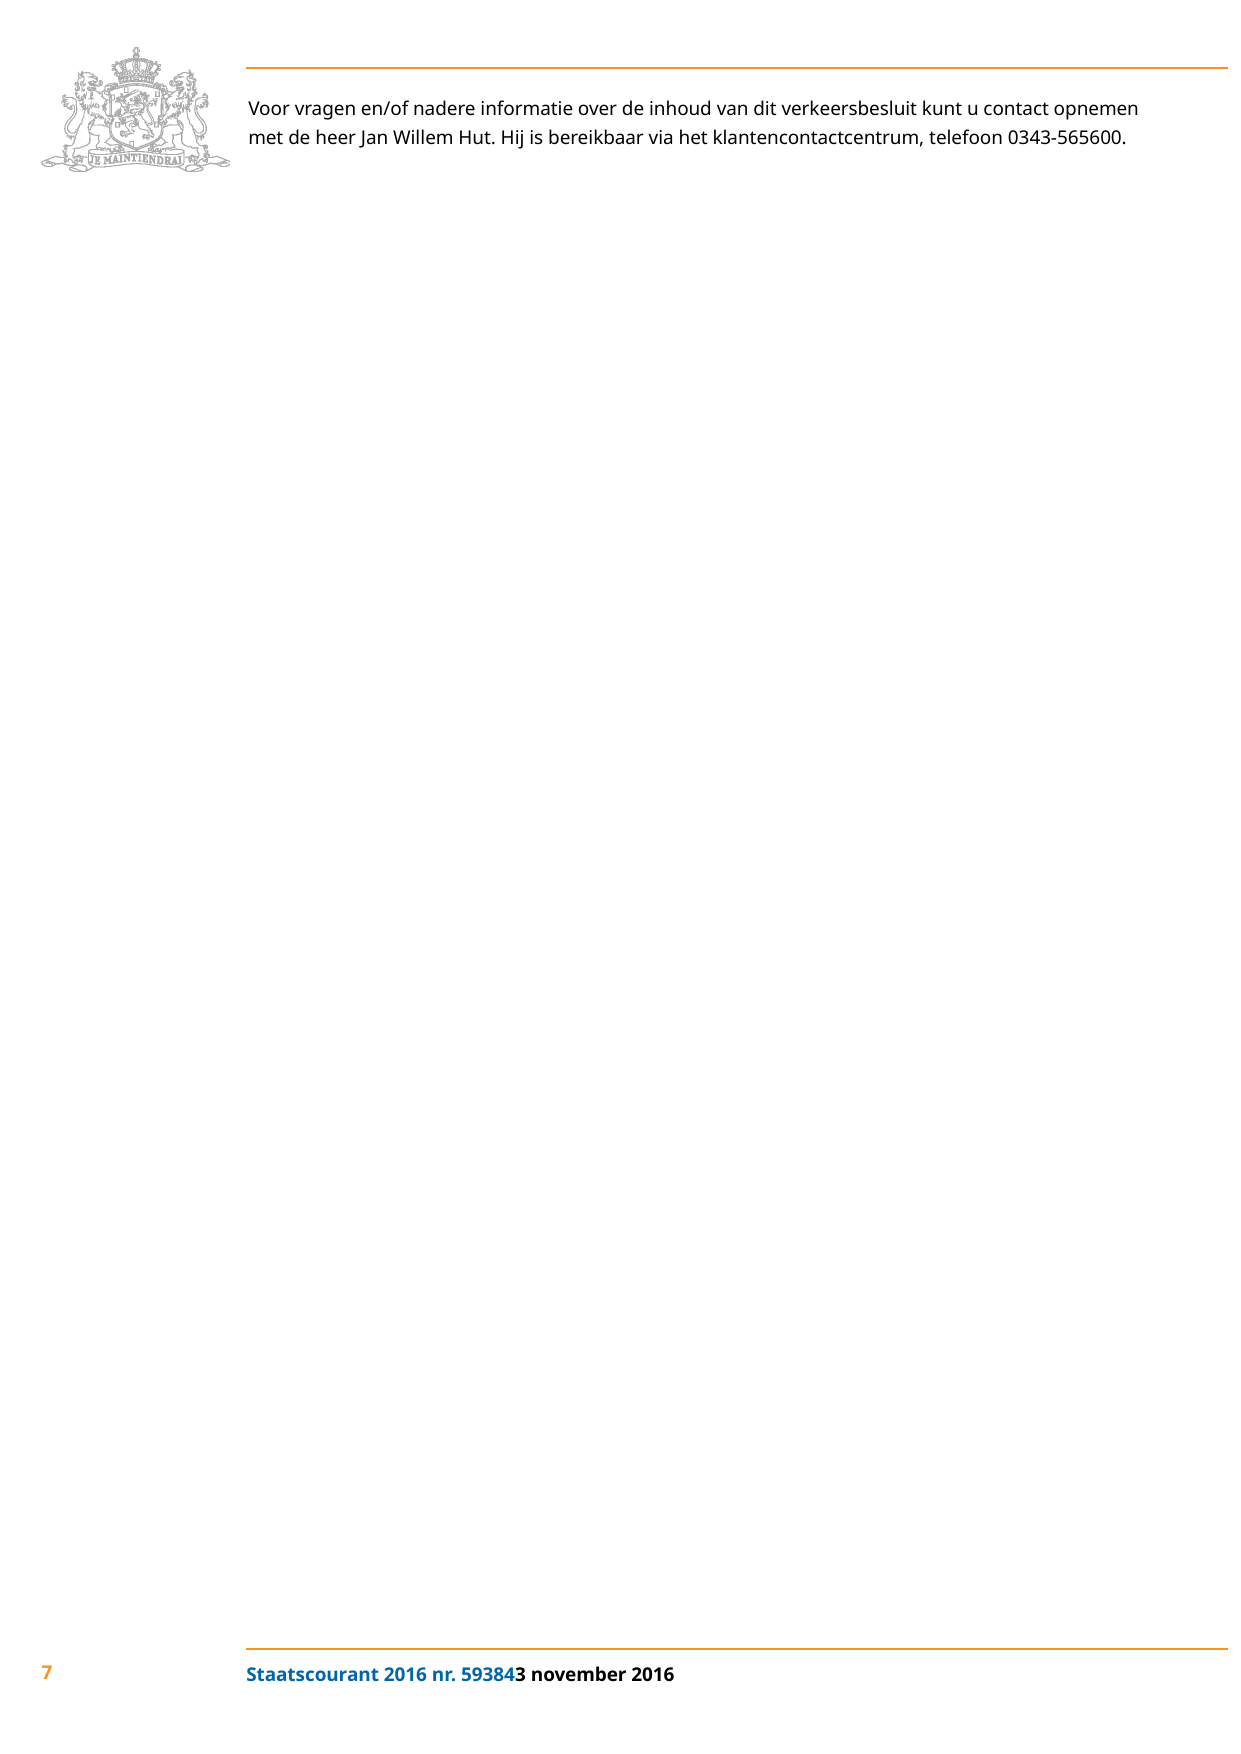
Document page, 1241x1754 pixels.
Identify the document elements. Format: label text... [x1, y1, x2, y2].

picture [41, 47, 231, 172]
text Voor vragen en/of nadere informatie over de inhoud van dit verkeersbesluit kunt u contact opnemen met de heer Jan Willem Hut. Hij is bereikbaar via het klantencontactcentrum, telefoon 0343-565600. [248, 95, 1152, 150]
